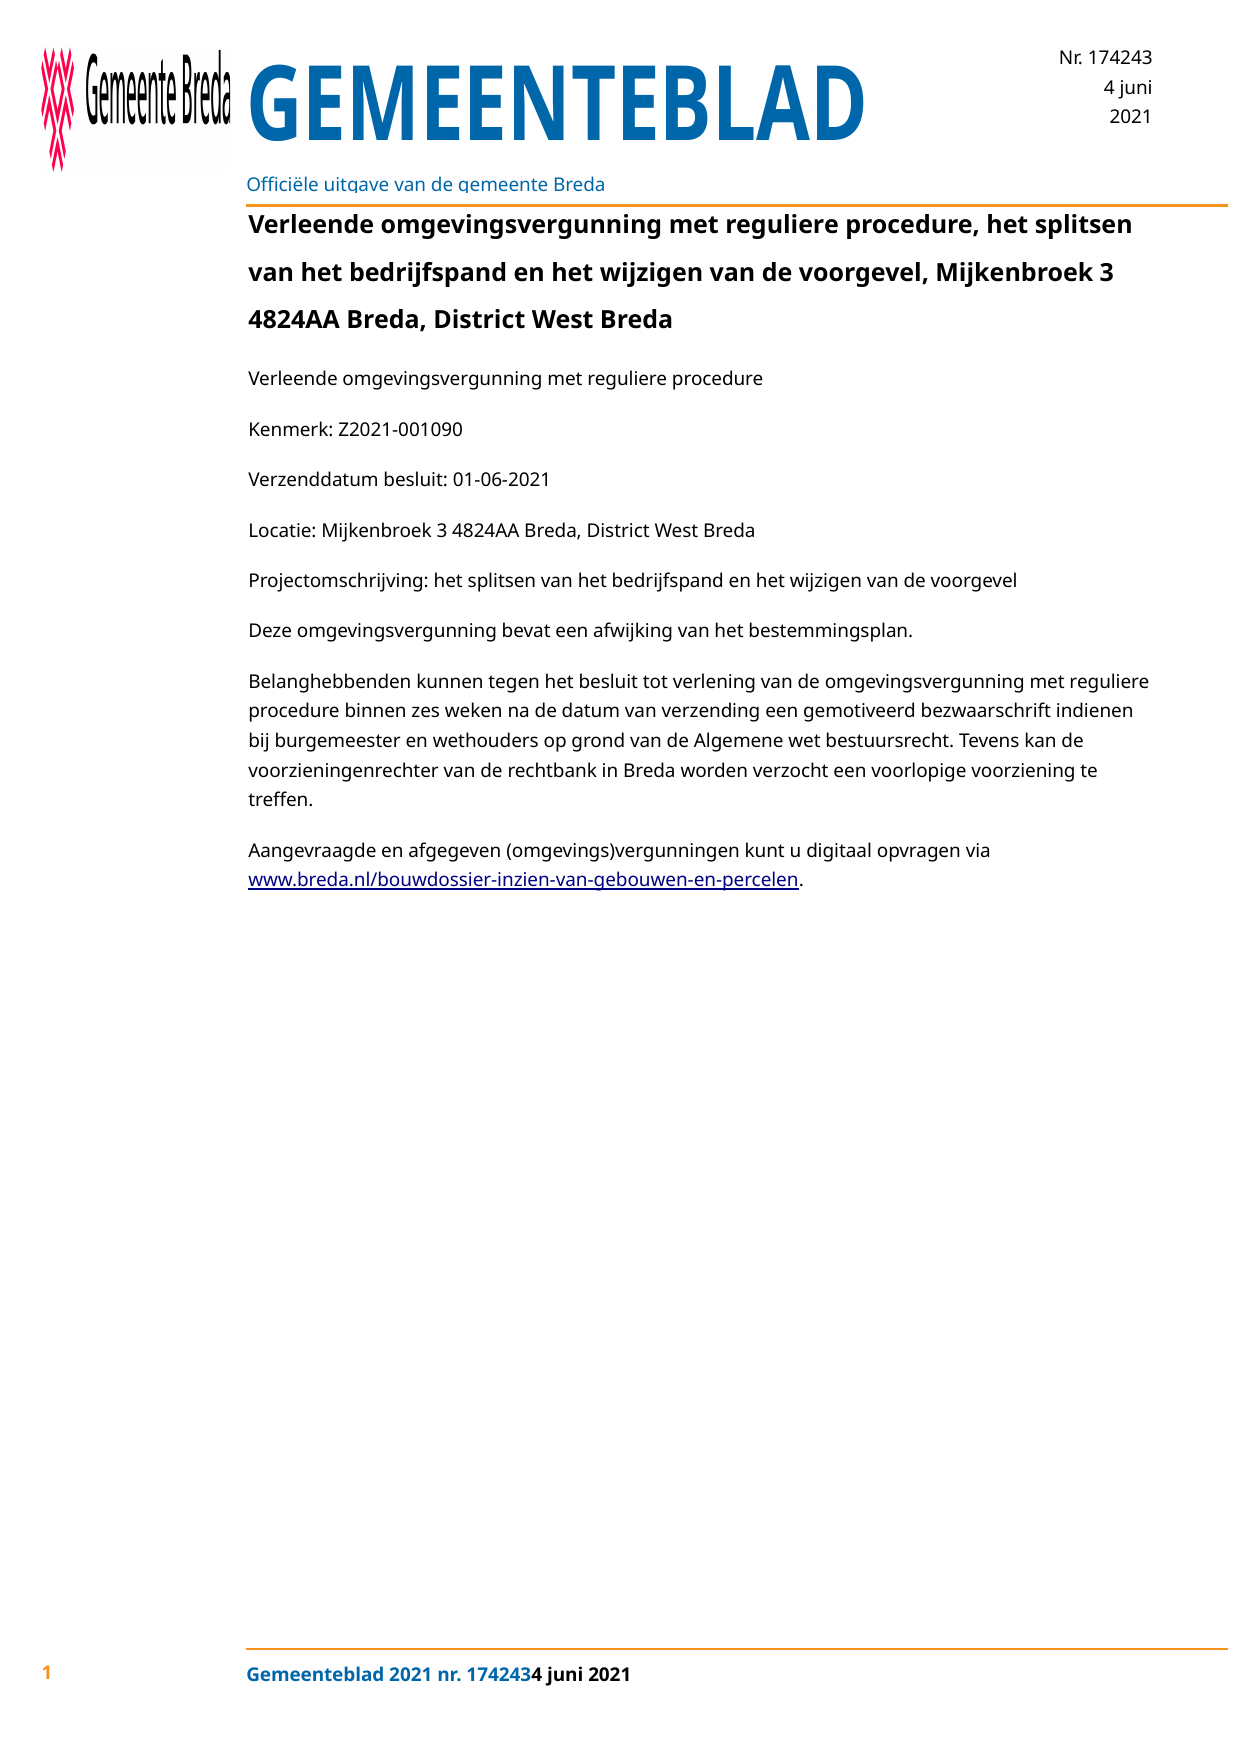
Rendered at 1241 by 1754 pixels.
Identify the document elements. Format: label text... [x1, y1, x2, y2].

text Deze omgevingsvergunning bevat een afwijking van het bestemmingsplan. [248, 618, 1152, 643]
text Verleende omgevingsvergunning met reguliere procedure [248, 366, 1152, 391]
picture [41, 47, 231, 172]
text Projectomschrijving: het splitsen van het bedrijfspand en het wijzigen van de voorgevel [248, 567, 1152, 593]
text Verleende omgevingsvergunning met reguliere procedure, het splitsen van het bedrijfspand en het wijzigen van de voorgevel, Mijkenbroek 3 4824AA Breda, District West Breda [248, 207, 1152, 336]
text Verzenddatum besluit: 01-06-2021 [248, 466, 1152, 492]
text Kenmerk: Z2021-001090 [248, 416, 1152, 442]
text Locatie: Mijkenbroek 3 4824AA Breda, District West Breda [248, 517, 1152, 542]
text Belanghebbenden kunnen tegen het besluit tot verlening van de omgevingsvergunning met reguliere procedure binnen zes weken na de datum van verzending een gemotiveerd bezwaarschrift indienen bij burgemeester en wethouders op grond van de Algemene wet bestuursrecht. Tevens kan de voorzieningenrechter van de rechtbank in Breda worden verzocht een voorlopige voorziening te treffen. [248, 668, 1152, 812]
text Aangevraagde en afgegeven (omgevings)vergunningen kunt u digitaal opvragen via www.breda.nl/bouwdossier-inzien-van-gebouwen-en-percelen. [248, 837, 1152, 892]
